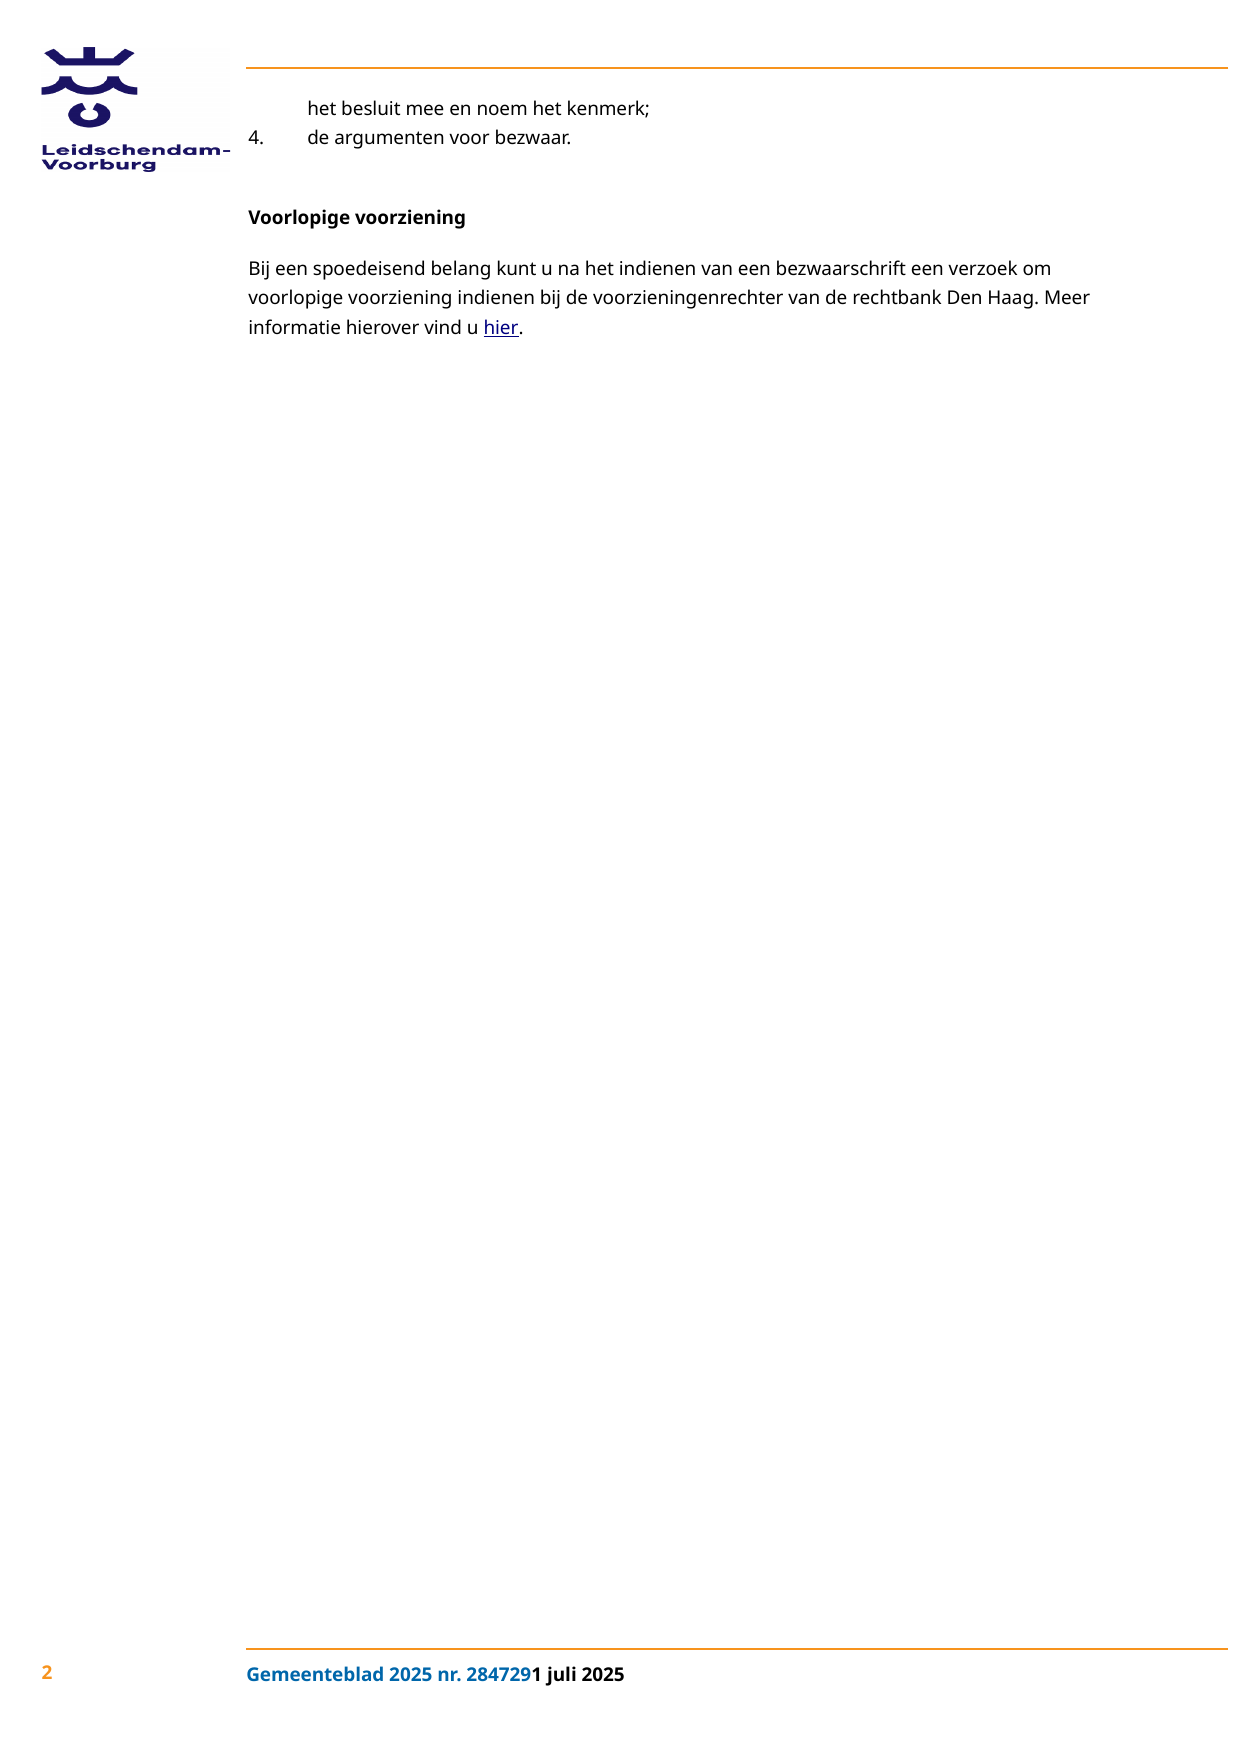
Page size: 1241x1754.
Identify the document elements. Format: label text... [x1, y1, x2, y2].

text Bij een spoedeisend belang kunt u na het indienen van een bezwaarschrift een verzoek om voorlopige voorziening indienen bij de voorzieningenrechter van de rechtbank Den Haag. Meer informatie hierover vind u hier. [248, 255, 1152, 340]
list het besluit mee en noem het kenmerk; [248, 95, 1152, 121]
picture [41, 47, 231, 172]
list de argumenten voor bezwaar. [248, 124, 1152, 150]
text Voorlopige voorziening [248, 204, 1152, 230]
